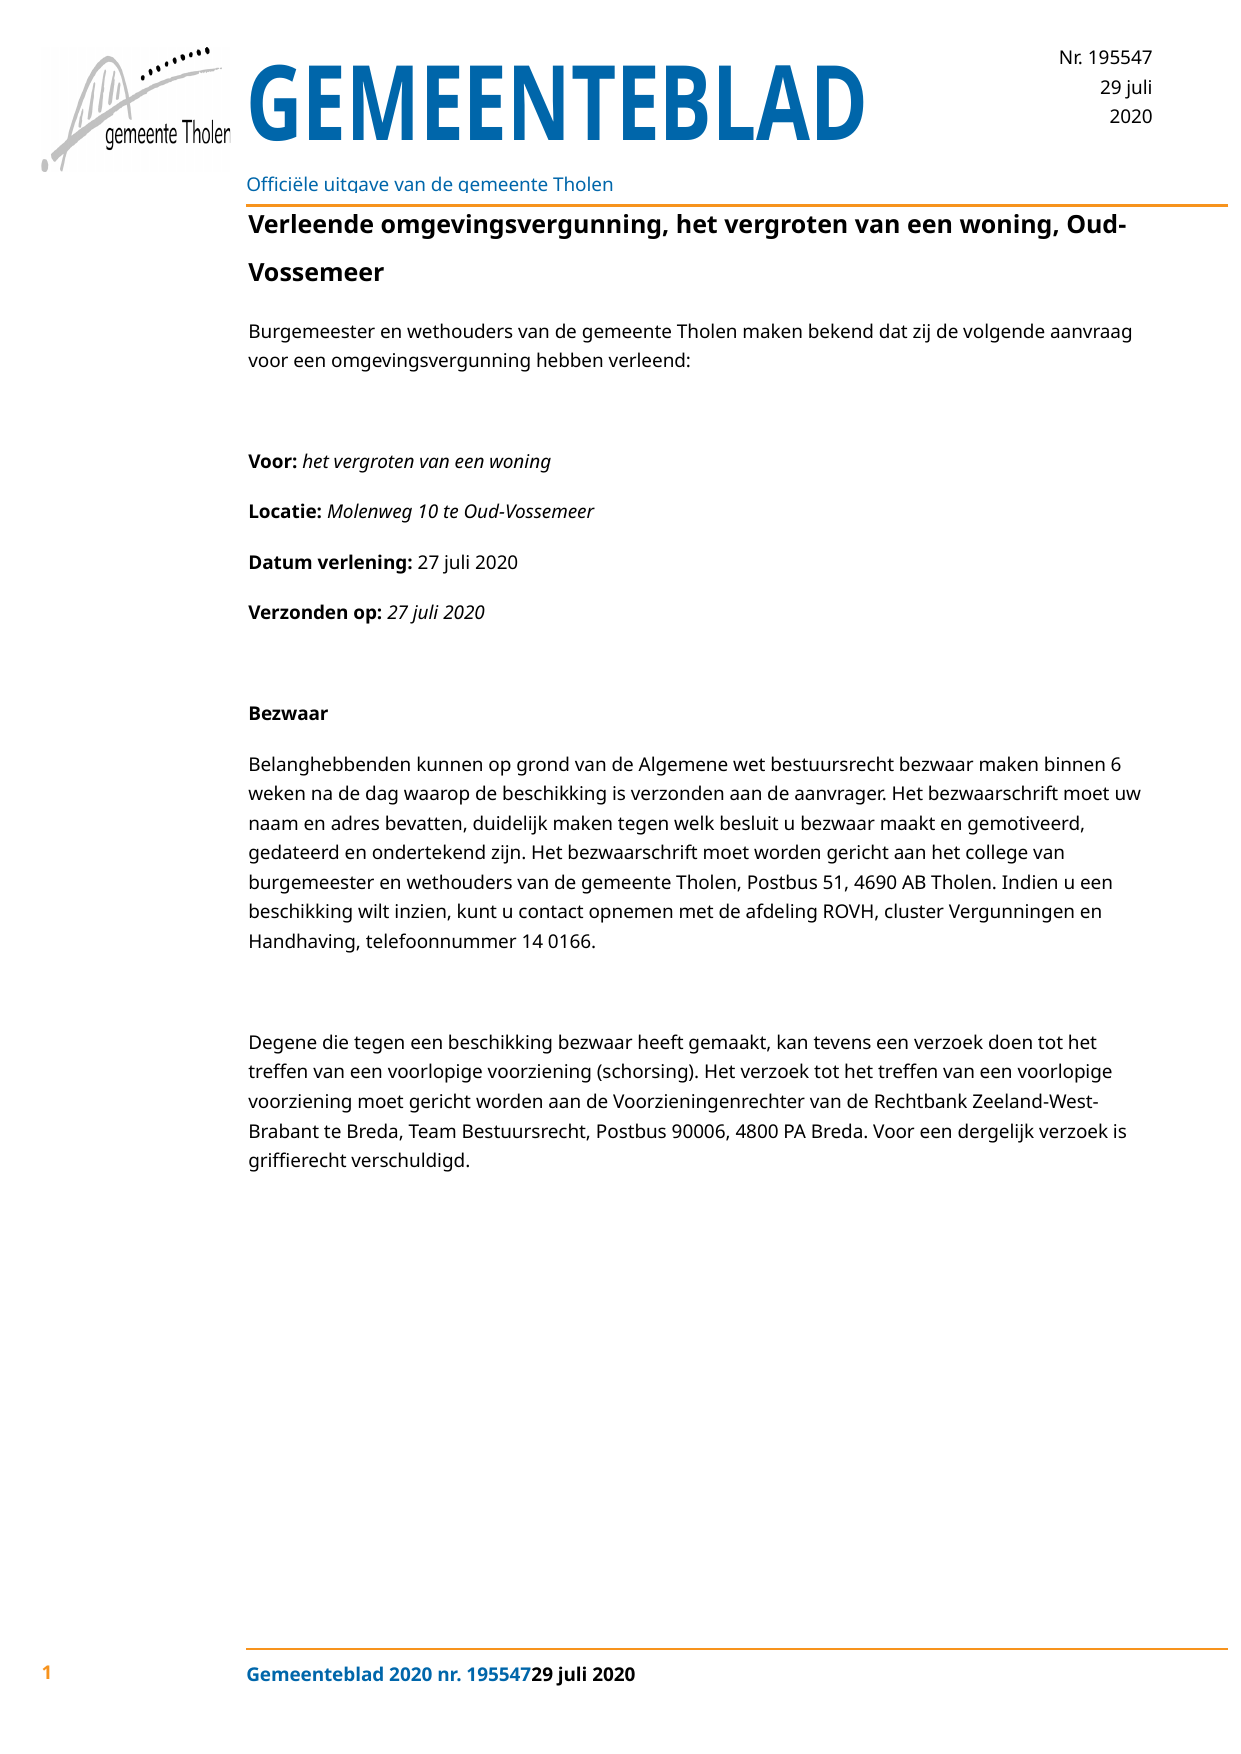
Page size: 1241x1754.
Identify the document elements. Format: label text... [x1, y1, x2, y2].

picture [41, 47, 231, 172]
text Verzonden op: 27 juli 2020 [248, 599, 1152, 625]
text Locatie: Molenweg 10 te Oud-Vossemeer [248, 499, 1152, 524]
text Bezwaar [248, 700, 1152, 726]
text Burgemeester en wethouders van de gemeente Tholen maken bekend dat zij de volgende aanvraag voor een omgevingsvergunning hebben verleend: [248, 318, 1152, 373]
text Voor: het vergroten van een woning [248, 448, 1152, 474]
text Verleende omgevingsvergunning, het vergroten van een woning, Oud-Vossemeer [248, 207, 1152, 288]
text Datum verlening: 27 juli 2020 [248, 549, 1152, 575]
text Belanghebbenden kunnen op grond van de Algemene wet bestuursrecht bezwaar maken binnen 6 weken na de dag waarop de beschikking is verzonden aan de aanvrager. Het bezwaarschrift moet uw naam en adres bevatten, duidelijk maken tegen welk besluit u bezwaar maakt en gemotiveerd, gedateerd en ondertekend zijn. Het bezwaarschrift moet worden gericht aan het college van burgemeester en wethouders van de gemeente Tholen, Postbus 51, 4690 AB Tholen. Indien u een beschikking wilt inzien, kunt u contact opnemen met de afdeling ROVH, cluster Vergunningen en Handhaving, telefoonnummer 14 0166. [248, 751, 1152, 954]
text Degene die tegen een beschikking bezwaar heeft gemaakt, kan tevens een verzoek doen tot het treffen van een voorlopige voorziening (schorsing). Het verzoek tot het treffen van een voorlopige voorziening moet gericht worden aan de Voorzieningenrechter van de Rechtbank Zeeland-West-Brabant te Breda, Team Bestuursrecht, Postbus 90006, 4800 PA Breda. Voor een dergelijk verzoek is griffierecht verschuldigd. [248, 1029, 1152, 1173]
